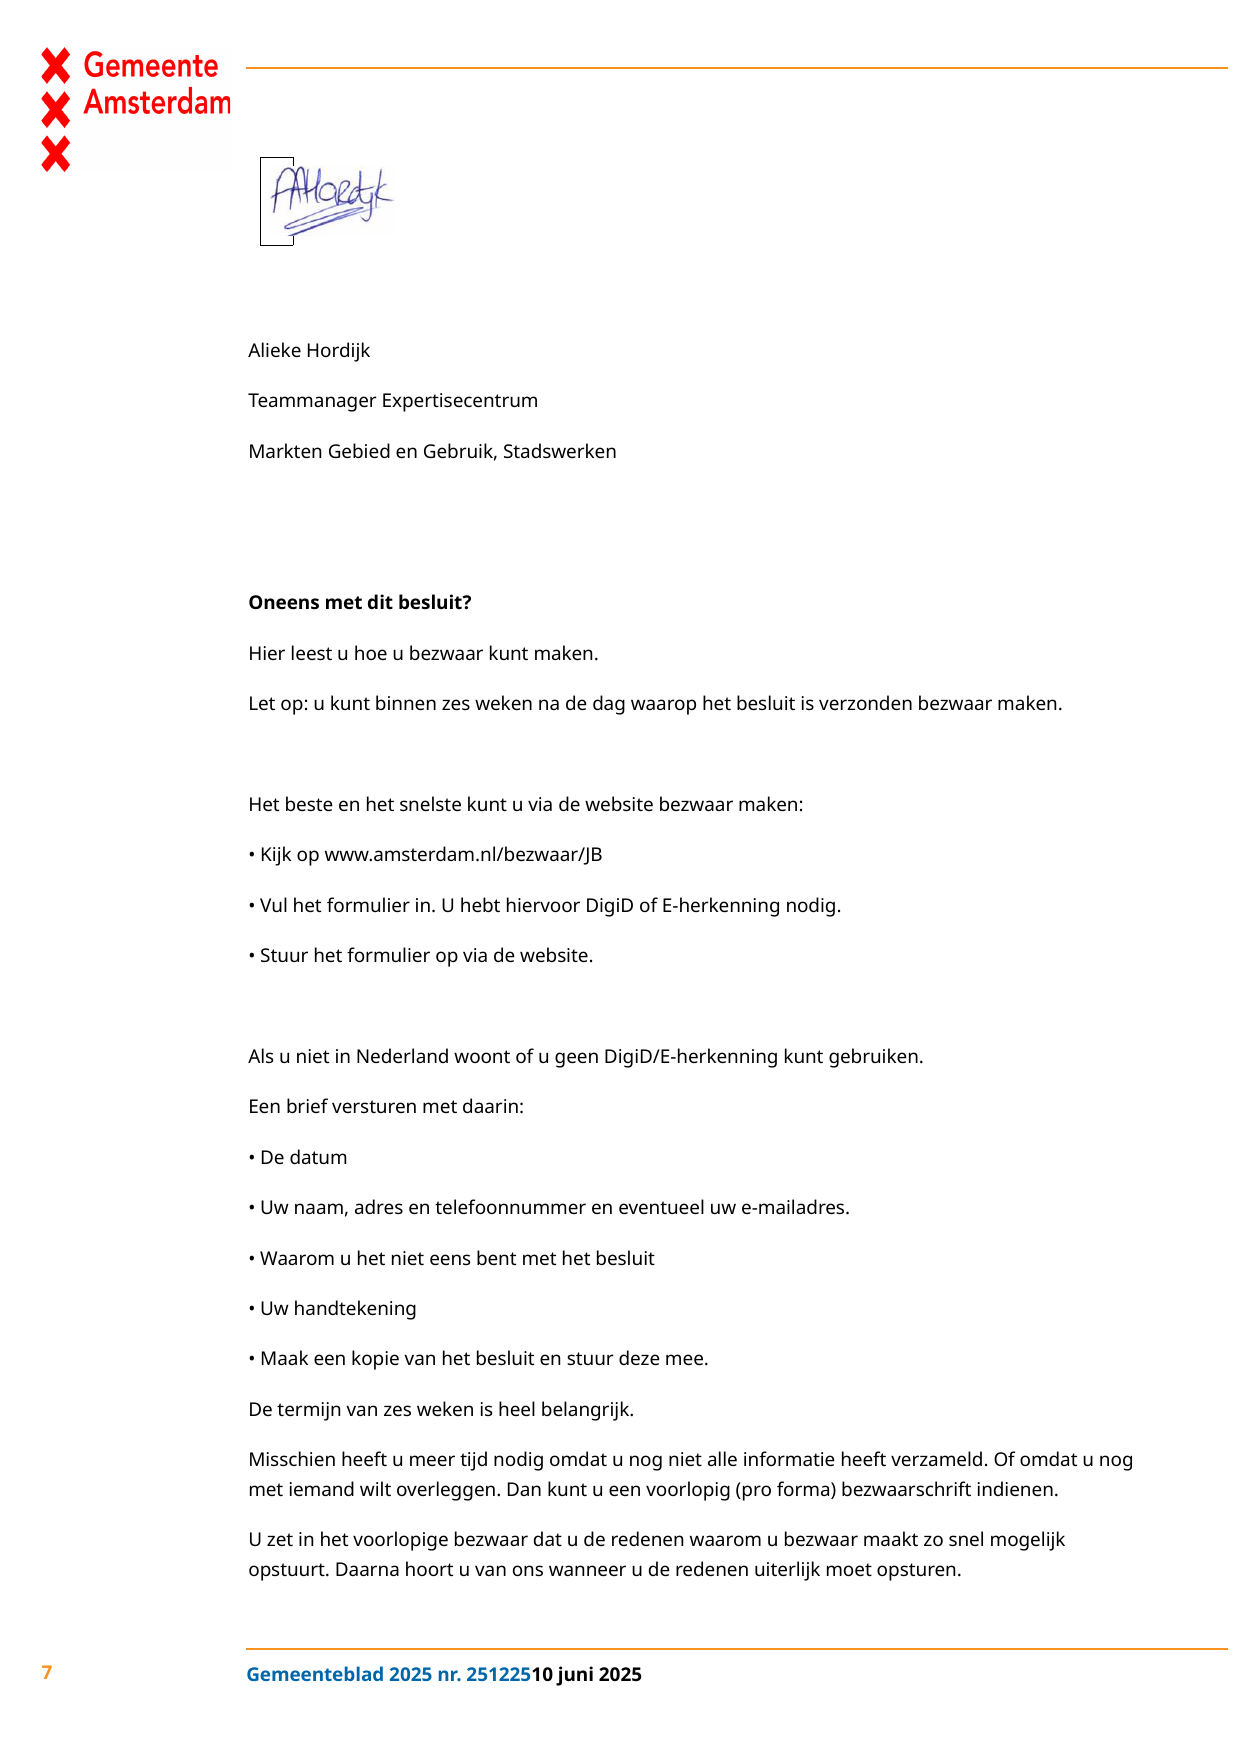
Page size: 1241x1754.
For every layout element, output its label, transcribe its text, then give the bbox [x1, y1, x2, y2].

text De termijn van zes weken is heel belangrijk. [248, 1396, 1152, 1422]
text • Maak een kopie van het besluit en stuur deze mee. [248, 1346, 1152, 1371]
text • De datum [248, 1144, 1152, 1170]
text Hier leest u hoe u bezwaar kunt maken. [248, 640, 1152, 666]
text Misschien heeft u meer tijd nodig omdat u nog niet alle informatie heeft verzameld. Of omdat u nog met iemand wilt overleggen. Dan kunt u een voorlopig (pro forma) bezwaarschrift indienen. [248, 1446, 1152, 1502]
text Markten Gebied en Gebruik, Stadswerken [248, 438, 1152, 464]
text • Uw handtekening [248, 1295, 1152, 1321]
text • Uw naam, adres en telefoonnummer en eventueel uw e-mailadres. [248, 1194, 1152, 1220]
picture [41, 47, 231, 172]
text • Vul het formulier in. U hebt hiervoor DigiD of E-herkenning nodig. [248, 892, 1152, 918]
text Het beste en het snelste kunt u via de website bezwaar maken: [248, 791, 1152, 817]
text • Kijk op www.amsterdam.nl/bezwaar/JB [248, 841, 1152, 867]
text Oneens met dit besluit? [248, 589, 1152, 615]
text Een brief versturen met daarin: [248, 1093, 1152, 1119]
text • Waarom u het niet eens bent met het besluit [248, 1245, 1152, 1271]
text • Stuur het formulier op via de website. [248, 942, 1152, 968]
text U zet in het voorlopige bezwaar dat u de redenen waarom u bezwaar maakt zo snel mogelijk opstuurt. Daarna hoort u van ons wanneer u de redenen uiterlijk moet opsturen. [248, 1526, 1152, 1582]
picture [268, 166, 396, 236]
text Teammanager Expertisecentrum [248, 388, 1152, 413]
text Als u niet in Nederland woont of u geen DigiD/E-herkenning kunt gebruiken. [248, 1043, 1152, 1069]
text Alieke Hordijk [248, 337, 1152, 363]
text Let op: u kunt binnen zes weken na de dag waarop het besluit is verzonden bezwaar maken. [248, 690, 1152, 716]
